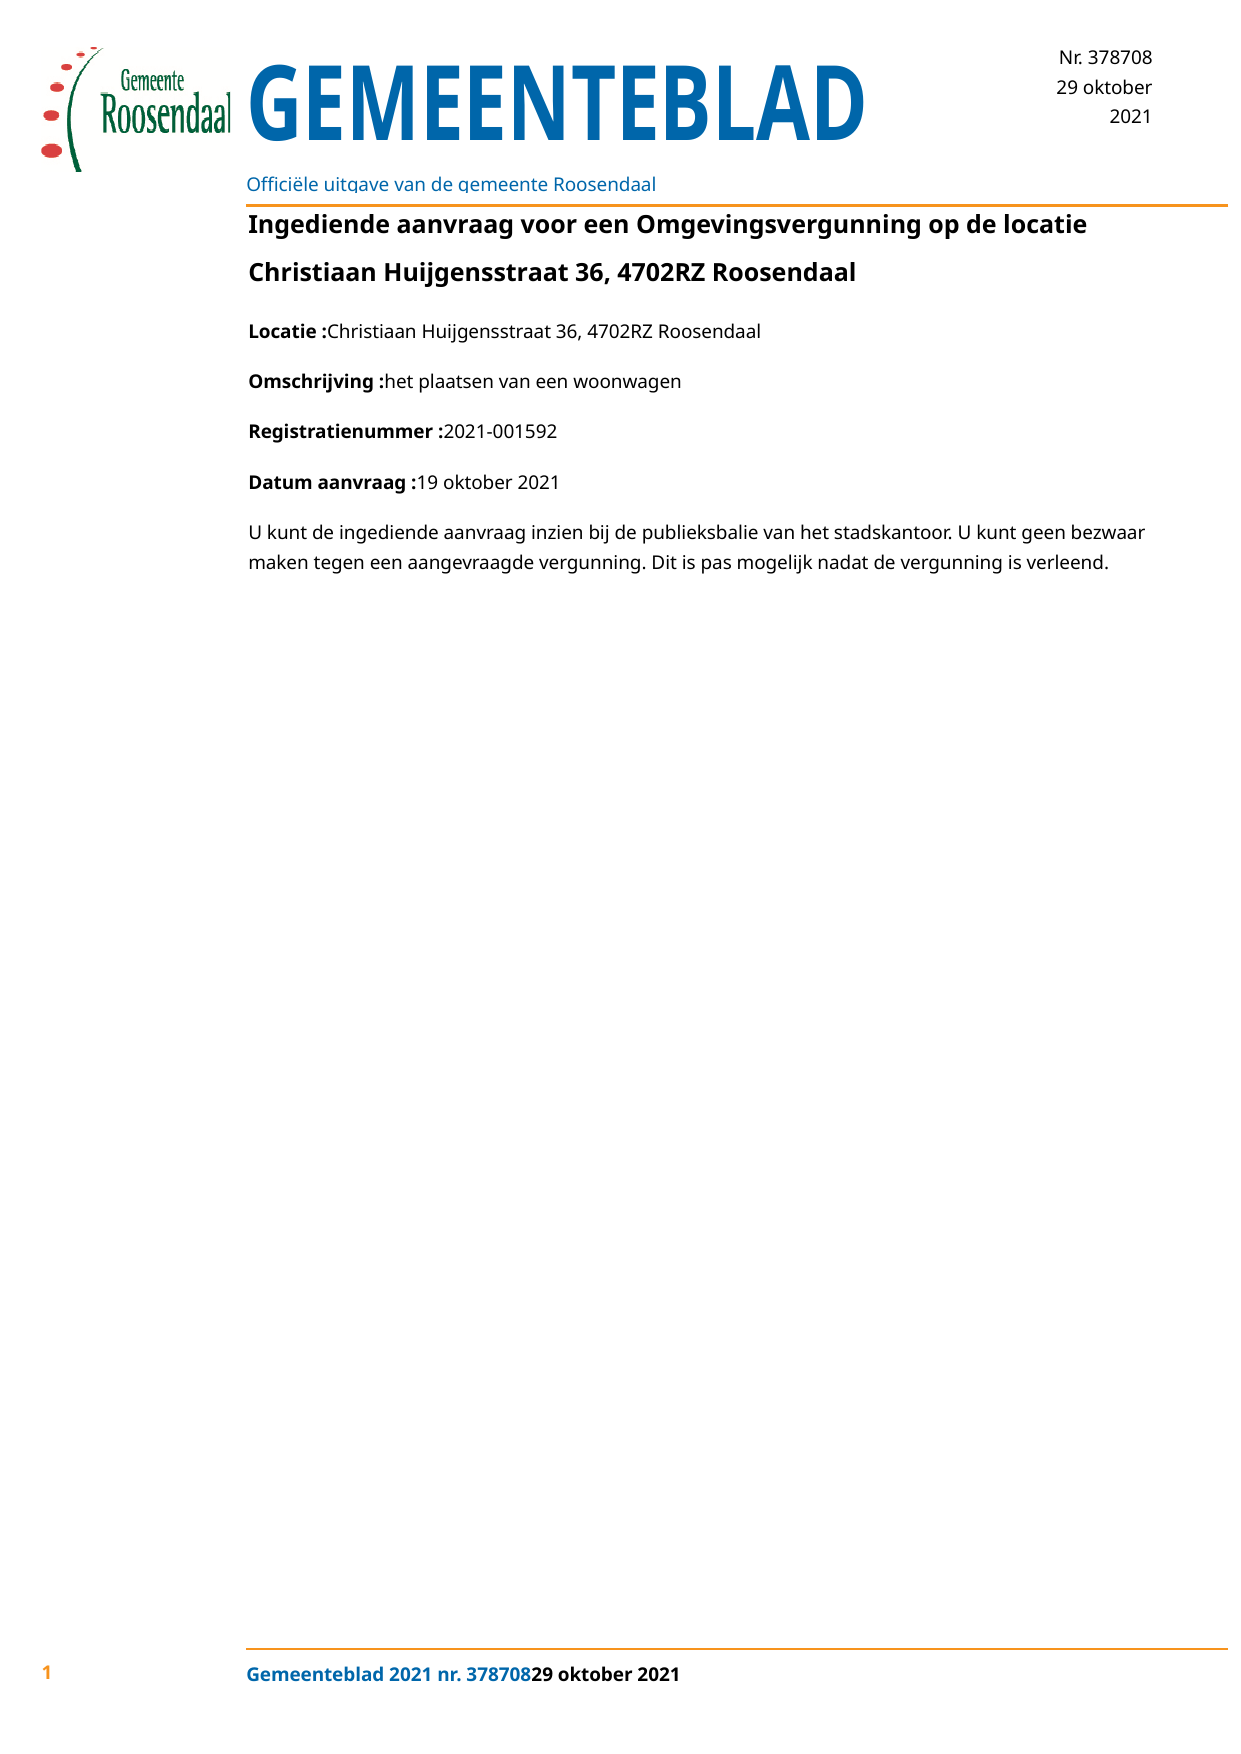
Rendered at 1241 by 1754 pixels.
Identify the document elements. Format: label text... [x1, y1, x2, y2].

text Datum aanvraag :19 oktober 2021 [248, 469, 1152, 495]
text Registratienummer :2021-001592 [248, 419, 1152, 444]
text Ingediende aanvraag voor een Omgevingsvergunning op de locatie Christiaan Huijgensstraat 36, 4702RZ Roosendaal [248, 207, 1152, 288]
text Locatie :Christiaan Huijgensstraat 36, 4702RZ Roosendaal [248, 318, 1152, 344]
text U kunt de ingediende aanvraag inzien bij de publieksbalie van het stadskantoor. U kunt geen bezwaar maken tegen een aangevraagde vergunning. Dit is pas mogelijk nadat de vergunning is verleend. [248, 519, 1152, 575]
picture [41, 47, 231, 172]
text Omschrijving :het plaatsen van een woonwagen [248, 368, 1152, 394]
